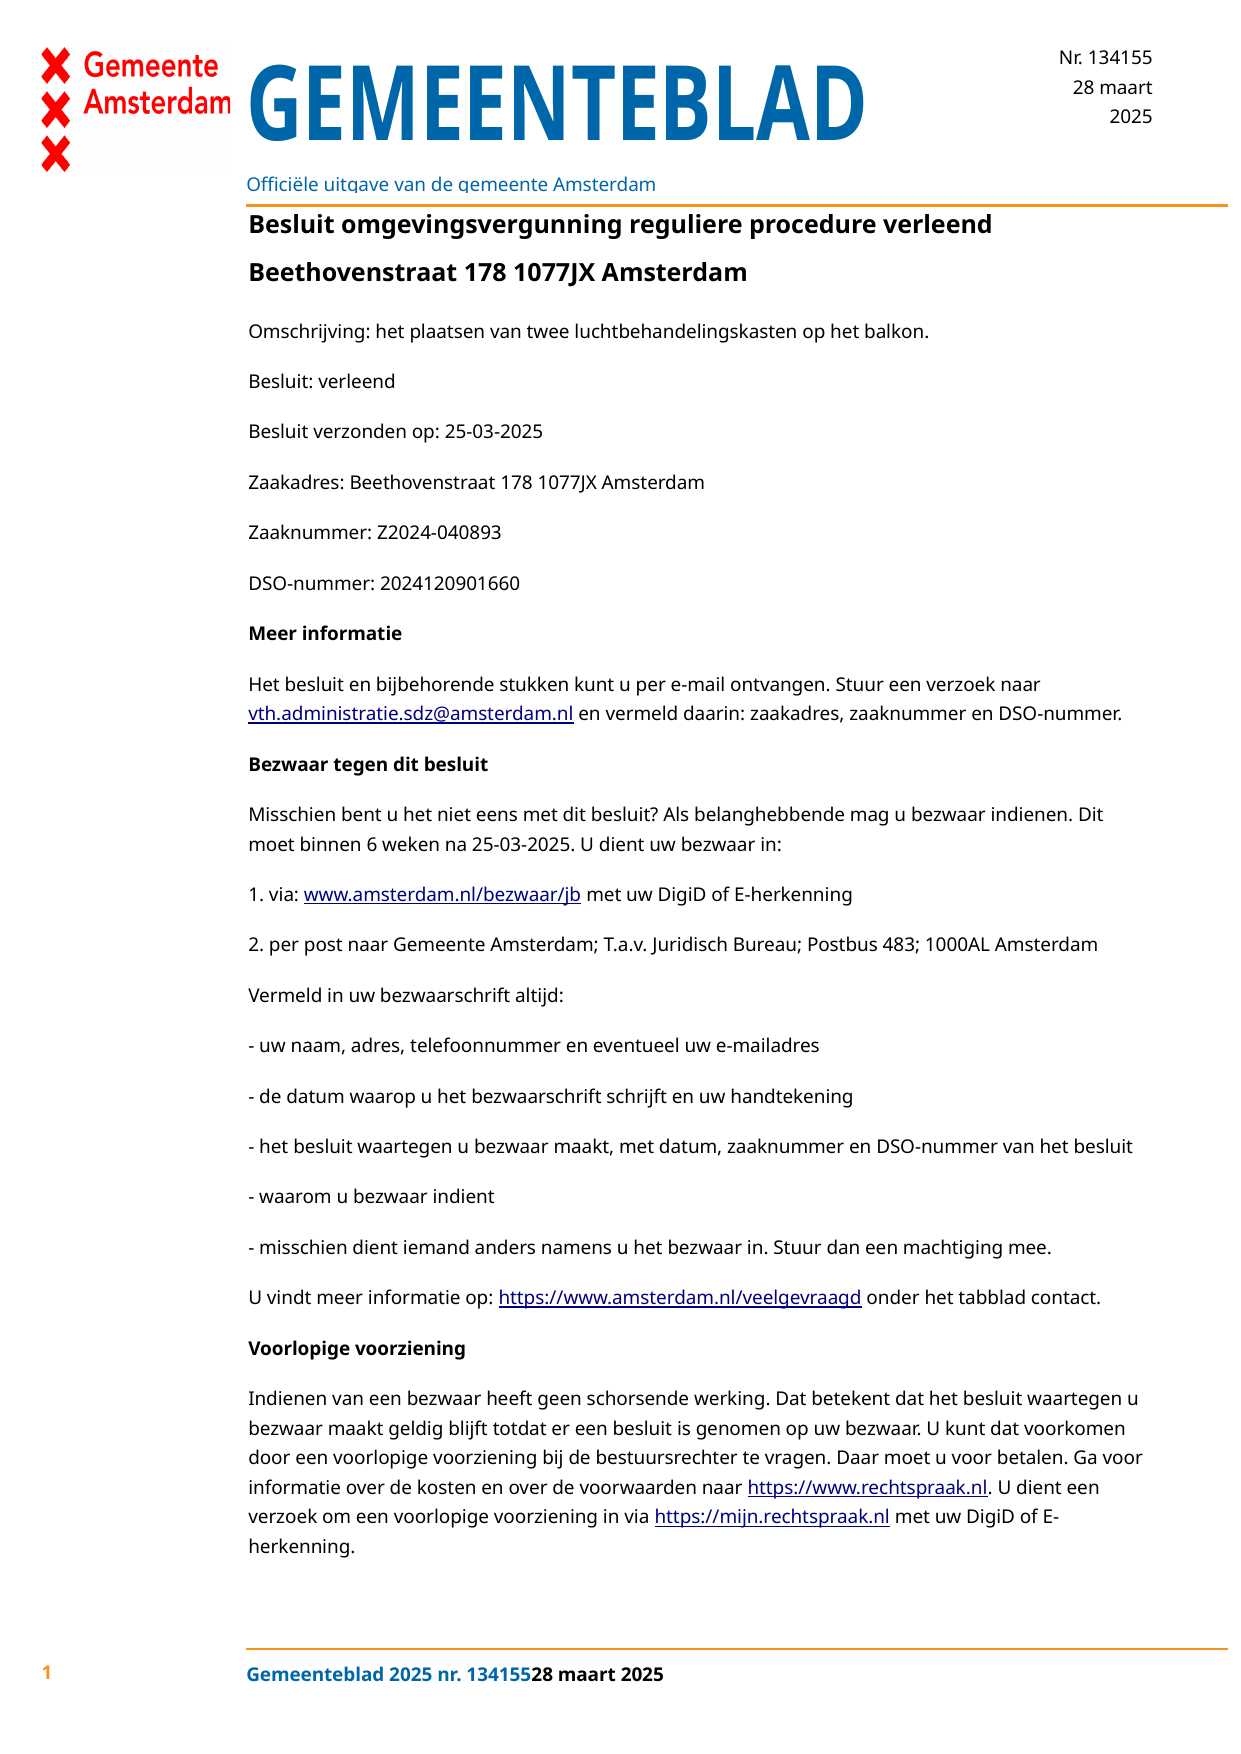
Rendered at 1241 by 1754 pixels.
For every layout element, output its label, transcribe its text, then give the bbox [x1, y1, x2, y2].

text Misschien bent u het niet eens met dit besluit? Als belanghebbende mag u bezwaar indienen. Dit moet binnen 6 weken na 25-03-2025. U dient uw bezwaar in: [248, 801, 1152, 857]
text 1. via: www.amsterdam.nl/bezwaar/jb met uw DigiD of E-herkenning [248, 881, 1152, 907]
text - waarom u bezwaar indient [248, 1184, 1152, 1209]
text Meer informatie [248, 620, 1152, 646]
text Zaakadres: Beethovenstraat 178 1077JX Amsterdam [248, 469, 1152, 495]
text Besluit verzonden op: 25-03-2025 [248, 419, 1152, 444]
text - het besluit waartegen u bezwaar maakt, met datum, zaaknummer en DSO-nummer van het besluit [248, 1133, 1152, 1159]
text DSO-nummer: 2024120901660 [248, 570, 1152, 596]
text Bezwaar tegen dit besluit [248, 751, 1152, 777]
text - de datum waarop u het bezwaarschrift schrijft en uw handtekening [248, 1083, 1152, 1109]
text Besluit: verleend [248, 368, 1152, 394]
text Voorlopige voorziening [248, 1335, 1152, 1361]
text - misschien dient iemand anders namens u het bezwaar in. Stuur dan een machtiging mee. [248, 1234, 1152, 1260]
text Het besluit en bijbehorende stukken kunt u per e-mail ontvangen. Stuur een verzoek naar vth.administratie.sdz@amsterdam.nl en vermeld daarin: zaakadres, zaaknummer en DSO-nummer. [248, 671, 1152, 726]
text U vindt meer informatie op: https://www.amsterdam.nl/veelgevraagd onder het tabblad contact. [248, 1284, 1152, 1310]
text - uw naam, adres, telefoonnummer en eventueel uw e-mailadres [248, 1032, 1152, 1058]
text Vermeld in uw bezwaarschrift altijd: [248, 982, 1152, 1008]
text Indienen van een bezwaar heeft geen schorsende werking. Dat betekent dat het besluit waartegen u bezwaar maakt geldig blijft totdat er een besluit is genomen op uw bezwaar. U kunt dat voorkomen door een voorlopige voorziening bij de bestuursrechter te vragen. Daar moet u voor betalen. Ga voor informatie over de kosten en over de voorwaarden naar https://www.rechtspraak.nl. U dient een verzoek om een voorlopige voorziening in via https://mijn.rechtspraak.nl met uw DigiD of E-herkenning. [248, 1385, 1152, 1559]
text Besluit omgevingsvergunning reguliere procedure verleend Beethovenstraat 178 1077JX Amsterdam [248, 207, 1152, 288]
text 2. per post naar Gemeente Amsterdam; T.a.v. Juridisch Bureau; Postbus 483; 1000AL Amsterdam [248, 932, 1152, 957]
text Zaaknummer: Z2024-040893 [248, 519, 1152, 545]
picture [41, 47, 231, 172]
text Omschrijving: het plaatsen van twee luchtbehandelingskasten op het balkon. [248, 318, 1152, 344]
